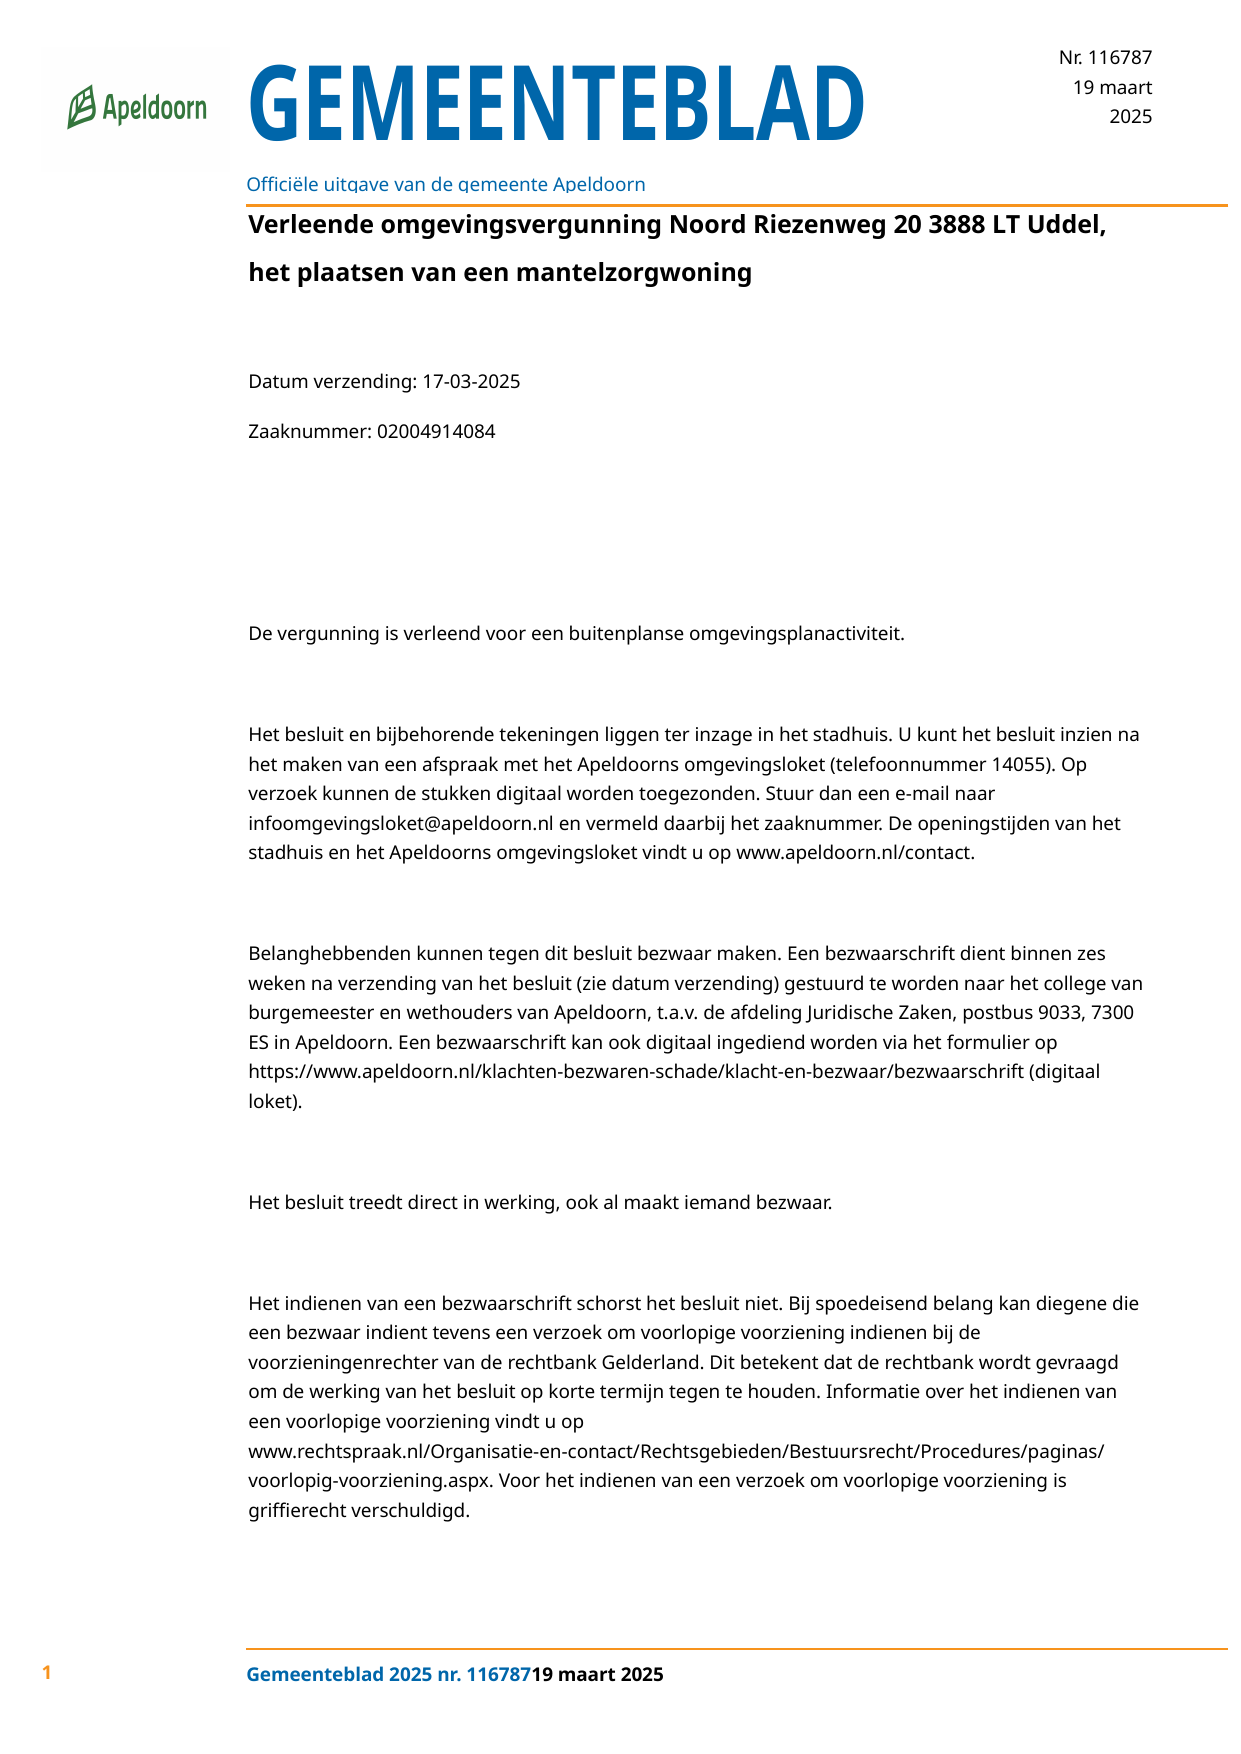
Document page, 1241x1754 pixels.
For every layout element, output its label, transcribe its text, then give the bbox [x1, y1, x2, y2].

picture [41, 47, 231, 172]
text Het besluit treedt direct in werking, ook al maakt iemand bezwaar. [248, 1189, 1152, 1215]
text De vergunning is verleend voor een buitenplanse omgevingsplanactiviteit. [248, 620, 1152, 646]
text Zaaknummer: 02004914084 [248, 419, 1152, 444]
text Het besluit en bijbehorende tekeningen liggen ter inzage in het stadhuis. U kunt het besluit inzien na het maken van een afspraak met het Apeldoorns omgevingsloket (telefoonnummer 14055). Op verzoek kunnen de stukken digitaal worden toegezonden. Stuur dan een e-mail naar infoomgevingsloket@apeldoorn.nl en vermeld daarbij het zaaknummer. De openingstijden van het stadhuis en het Apeldoorns omgevingsloket vindt u op www.apeldoorn.nl/contact. [248, 721, 1152, 865]
text Belanghebbenden kunnen tegen dit besluit bezwaar maken. Een bezwaarschrift dient binnen zes weken na verzending van het besluit (zie datum verzending) gestuurd te worden naar het college van burgemeester en wethouders van Apeldoorn, t.a.v. de afdeling Juridische Zaken, postbus 9033, 7300 ES in Apeldoorn. Een bezwaarschrift kan ook digitaal ingediend worden via het formulier op https://www.apeldoorn.nl/klachten-bezwaren-schade/klacht-en-bezwaar/bezwaarschrift (digitaal loket). [248, 940, 1152, 1114]
text Verleende omgevingsvergunning Noord Riezenweg 20 3888 LT Uddel, het plaatsen van een mantelzorgwoning [248, 207, 1152, 288]
text Datum verzending: 17-03-2025 [248, 368, 1152, 394]
text Het indienen van een bezwaarschrift schorst het besluit niet. Bij spoedeisend belang kan diegene die een bezwaar indient tevens een verzoek om voorlopige voorziening indienen bij de voorzieningenrechter van de rechtbank Gelderland. Dit betekent dat de rechtbank wordt gevraagd om de werking van het besluit op korte termijn tegen te houden. Informatie over het indienen van een voorlopige voorziening vindt u op www.rechtspraak.nl/Organisatie-en-contact/Rechtsgebieden/Bestuursrecht/Procedures/paginas/voorlopig-voorziening.aspx. Voor het indienen van een verzoek om voorlopige voorziening is griffierecht verschuldigd. [248, 1290, 1152, 1523]
